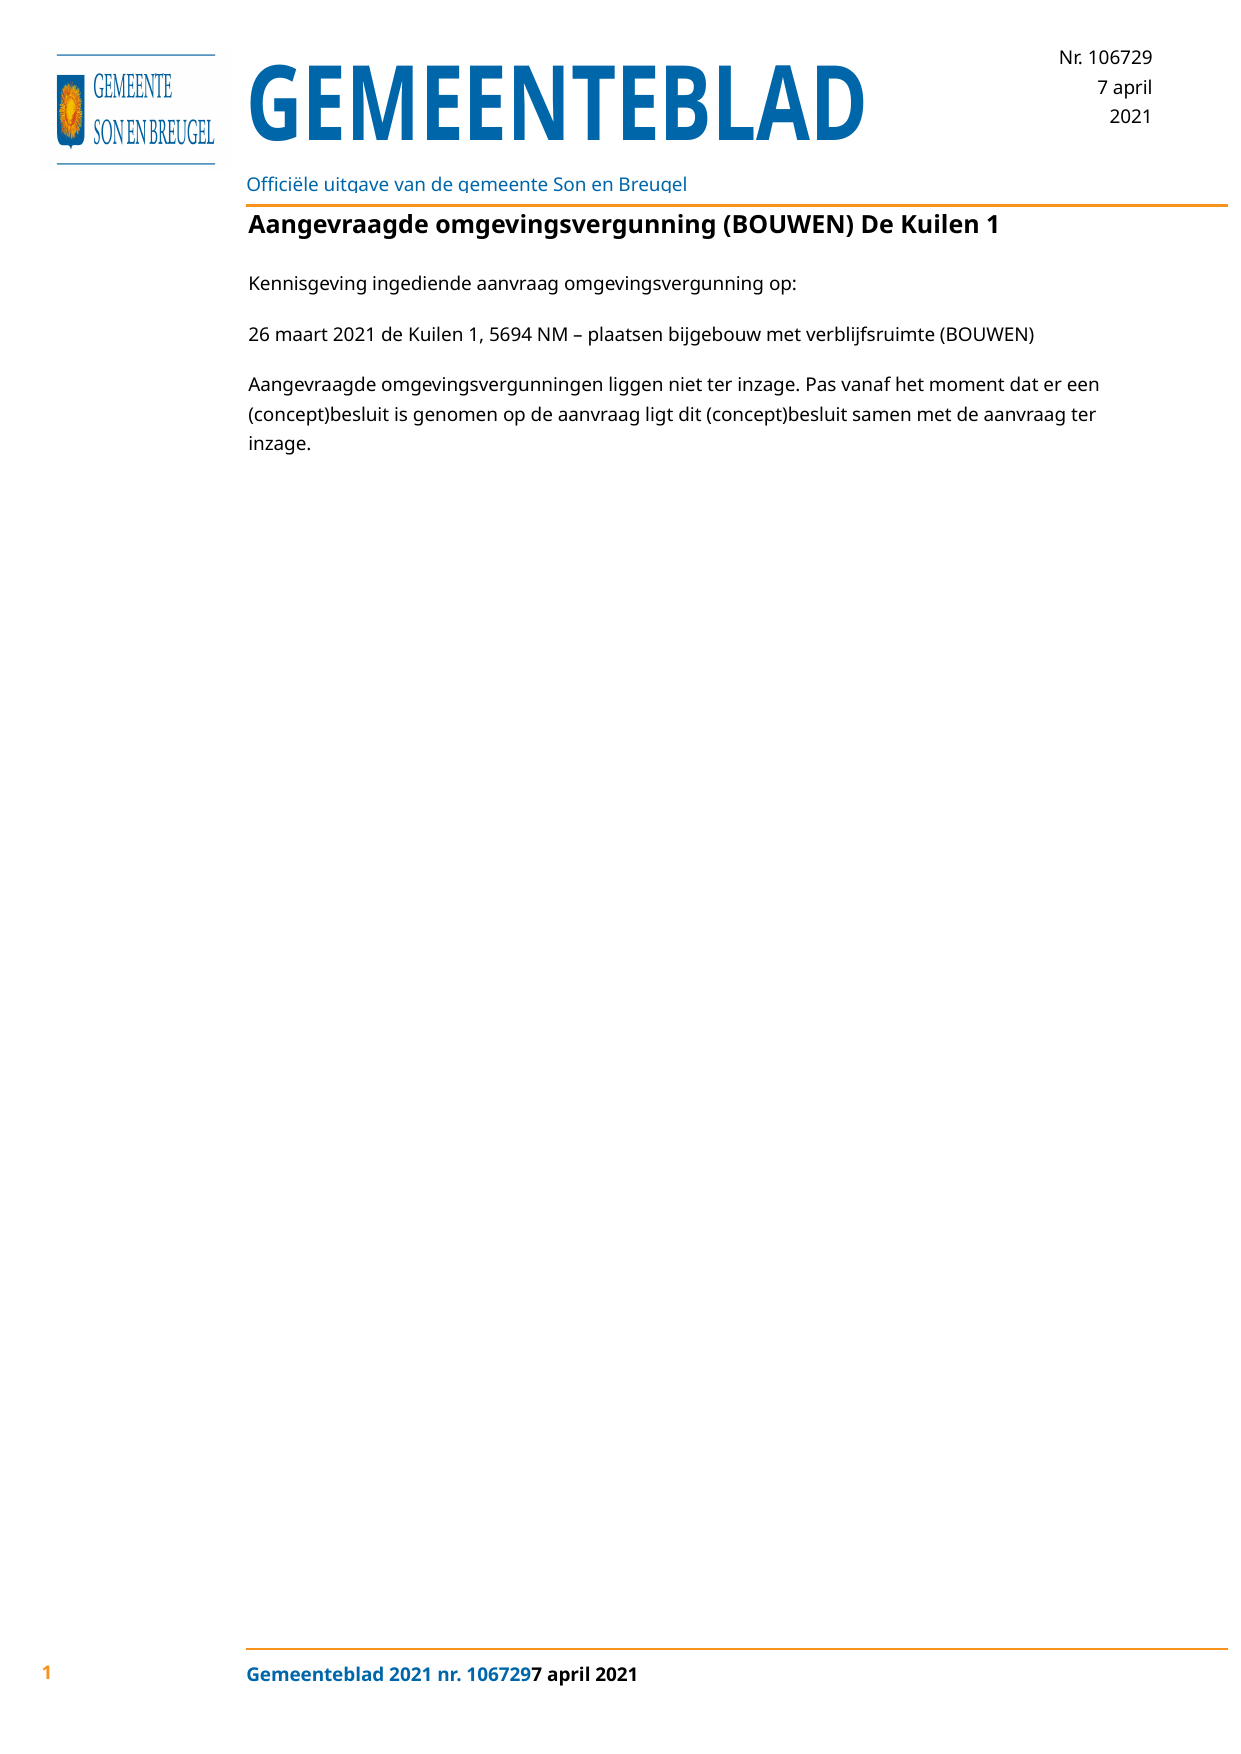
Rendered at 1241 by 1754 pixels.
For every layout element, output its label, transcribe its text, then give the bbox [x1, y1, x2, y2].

text Kennisgeving ingediende aanvraag omgevingsvergunning op: [248, 270, 1152, 296]
text 26 maart 2021 de Kuilen 1, 5694 NM – plaatsen bijgebouw met verblijfsruimte (BOUWEN) [248, 321, 1152, 346]
text Aangevraagde omgevingsvergunning (BOUWEN) De Kuilen 1 [248, 207, 1152, 241]
text Aangevraagde omgevingsvergunningen liggen niet ter inzage. Pas vanaf het moment dat er een (concept)besluit is genomen op de aanvraag ligt dit (concept)besluit samen met de aanvraag ter inzage. [248, 371, 1152, 456]
picture [41, 47, 231, 172]
